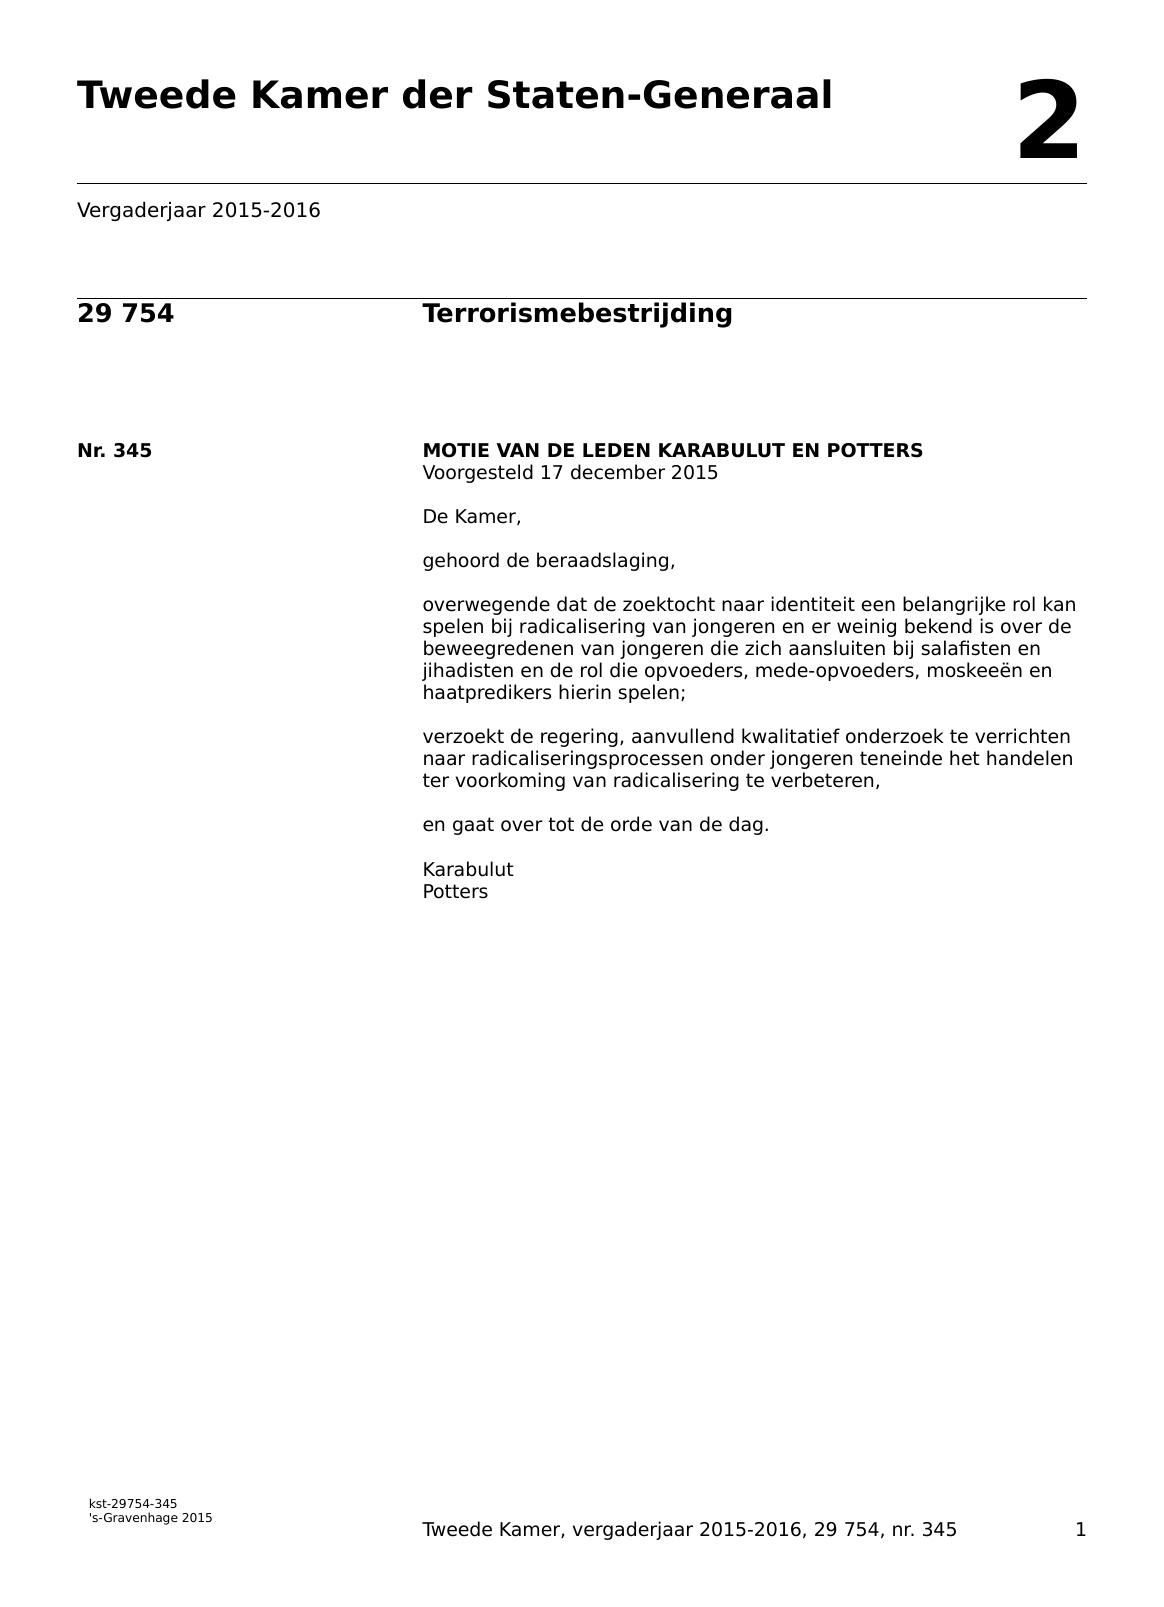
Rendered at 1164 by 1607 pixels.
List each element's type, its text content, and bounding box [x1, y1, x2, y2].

text Karabulut [422, 858, 1087, 881]
text gehoord de beraadslaging, [422, 550, 1087, 572]
text Potters [422, 881, 1087, 902]
text kst-29754-345 [88, 1497, 323, 1511]
text overwegende dat de zoektocht naar identiteit een belangrijke rol kan spelen bij radicalisering van jongeren en er weinig bekend is over de beweegredenen van jongeren die zich aansluiten bij salafisten en jihadisten en de rol die opvoeders, mede-opvoeders, moskeeën en haatpredikers hierin spelen; [422, 594, 1087, 704]
text verzoekt de regering, aanvullend kwalitatief onderzoek te verrichten naar radicaliseringsprocessen onder jongeren teneinde het handelen ter voorkoming van radicalisering te verbeteren, [422, 726, 1087, 792]
text 's-Gravenhage 2015 [88, 1511, 323, 1525]
table_header 2 [886, 59, 1087, 183]
text Voorgesteld 17 december 2015 [422, 462, 1087, 484]
subtitle 29 754 Terrorismebestrijding [77, 299, 1087, 329]
text De Kamer, [422, 506, 1087, 528]
subtitle Nr. 345 MOTIE VAN DE LEDEN KARABULUT EN POTTERS [77, 440, 1087, 462]
table_header Tweede Kamer der Staten-Generaal [77, 59, 886, 183]
text en gaat over tot de orde van de dag. [422, 814, 1087, 836]
table_cell Vergaderjaar 2015-2016 [77, 184, 1087, 298]
